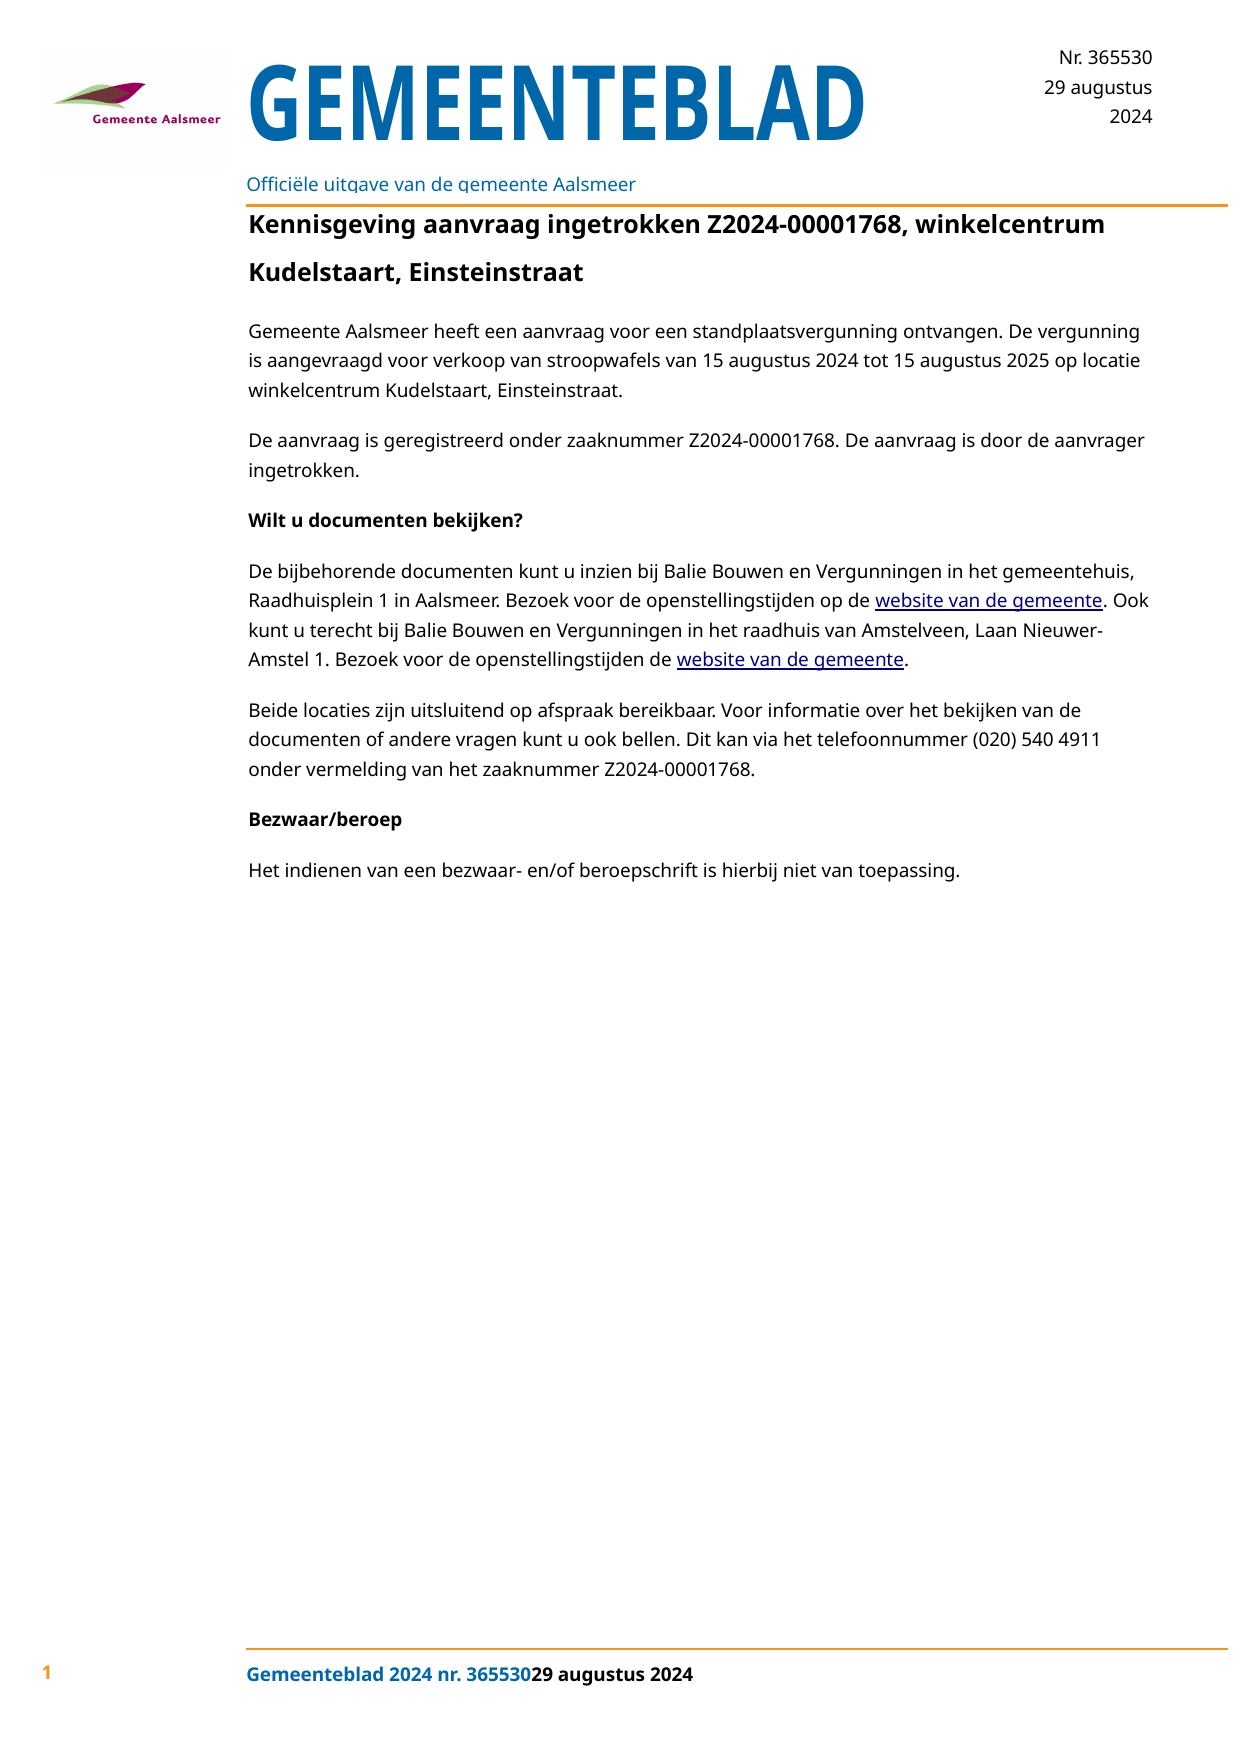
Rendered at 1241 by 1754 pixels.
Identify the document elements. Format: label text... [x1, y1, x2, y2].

text Gemeente Aalsmeer heeft een aanvraag voor een standplaatsvergunning ontvangen. De vergunning is aangevraagd voor verkoop van stroopwafels van 15 augustus 2024 tot 15 augustus 2025 op locatie winkelcentrum Kudelstaart, Einsteinstraat. [248, 318, 1152, 403]
text De aanvraag is geregistreerd onder zaaknummer Z2024-00001768. De aanvraag is door de aanvrager ingetrokken. [248, 427, 1152, 483]
picture [41, 47, 231, 172]
text Kennisgeving aanvraag ingetrokken Z2024-00001768, winkelcentrum Kudelstaart, Einsteinstraat [248, 207, 1152, 288]
text Wilt u documenten bekijken? [248, 507, 1152, 533]
text Beide locaties zijn uitsluitend op afspraak bereikbaar. Voor informatie over het bekijken van de documenten of andere vragen kunt u ook bellen. Dit kan via het telefoonnummer (020) 540 4911 onder vermelding van het zaaknummer Z2024-00001768. [248, 697, 1152, 782]
text Het indienen van een bezwaar- en/of beroepschrift is hierbij niet van toepassing. [248, 857, 1152, 883]
text Bezwaar/beroep [248, 807, 1152, 832]
text De bijbehorende documenten kunt u inzien bij Balie Bouwen en Vergunningen in het gemeentehuis, Raadhuisplein 1 in Aalsmeer. Bezoek voor de openstellingstijden op de website van de gemeente. Ook kunt u terecht bij Balie Bouwen en Vergunningen in het raadhuis van Amstelveen, Laan Nieuwer-Amstel 1. Bezoek voor de openstellingstijden de website van de gemeente. [248, 558, 1152, 672]
